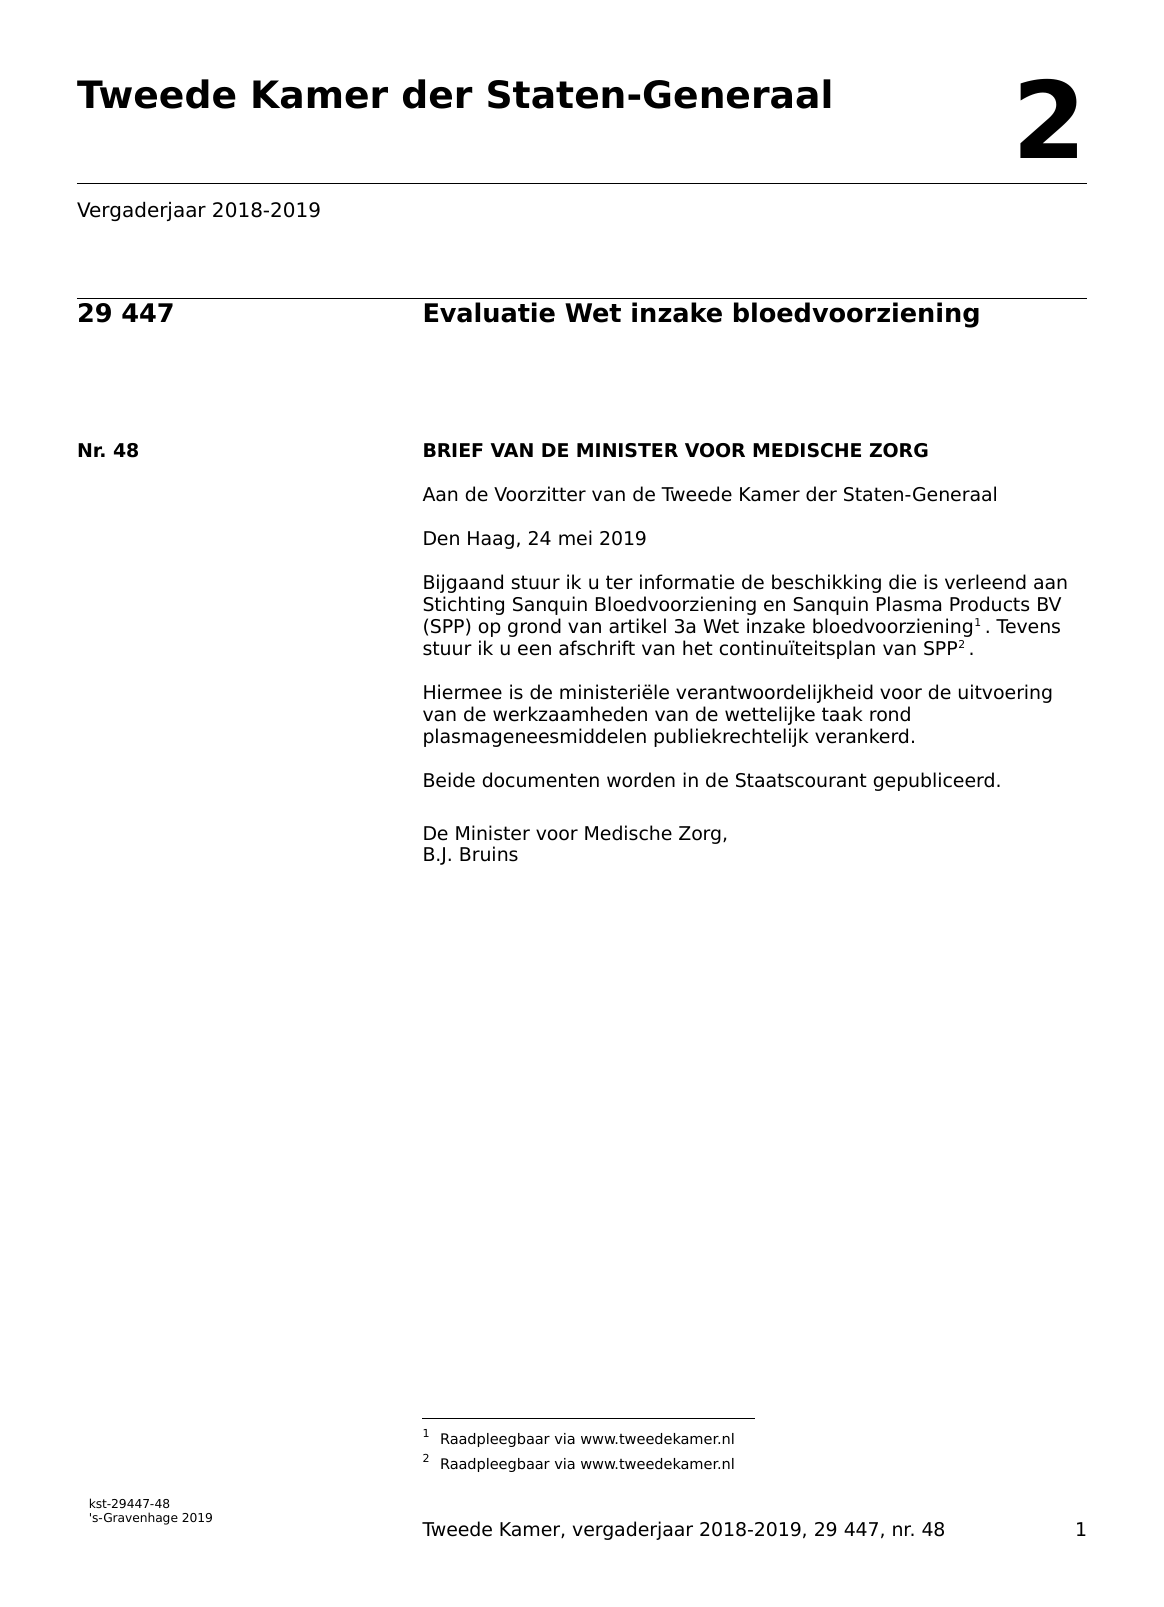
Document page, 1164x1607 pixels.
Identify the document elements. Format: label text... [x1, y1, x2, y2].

text Bijgaand stuur ik u ter informatie de beschikking die is verleend aan Stichting Sanquin Bloedvoorziening en Sanquin Plasma Products BV (SPP) op grond van artikel 3a Wet inzake bloedvoorziening. Tevens stuur ik u een afschrift van het continuïteitsplan van SPP. [422, 572, 1087, 660]
text Raadpleegbaar via www.tweedekamer.nl [422, 1452, 1087, 1474]
subtitle Nr. 48 BRIEF VAN DE MINISTER VOOR MEDISCHE ZORG [77, 440, 1087, 462]
table_header 2 [886, 59, 1087, 183]
table_header Tweede Kamer der Staten-Generaal [77, 59, 886, 183]
text Den Haag, 24 mei 2019 [422, 528, 1087, 550]
text Raadpleegbaar via www.tweedekamer.nl [422, 1427, 1087, 1449]
subtitle 29 447 Evaluatie Wet inzake bloedvoorziening [77, 299, 1087, 329]
text Hiermee is de ministeriële verantwoordelijkheid voor de uitvoering van de werkzaamheden van de wettelijke taak rond plasmageneesmiddelen publiekrechtelijk verankerd. [422, 682, 1087, 748]
table_cell Vergaderjaar 2018-2019 [77, 184, 1087, 298]
text Beide documenten worden in de Staatscourant gepubliceerd. [422, 770, 1087, 792]
text De Minister voor Medische Zorg, B.J. Bruins [422, 822, 1087, 866]
text kst-29447-48 [88, 1497, 323, 1511]
text Aan de Voorzitter van de Tweede Kamer der Staten-Generaal [422, 484, 1087, 506]
text 's-Gravenhage 2019 [88, 1511, 323, 1525]
